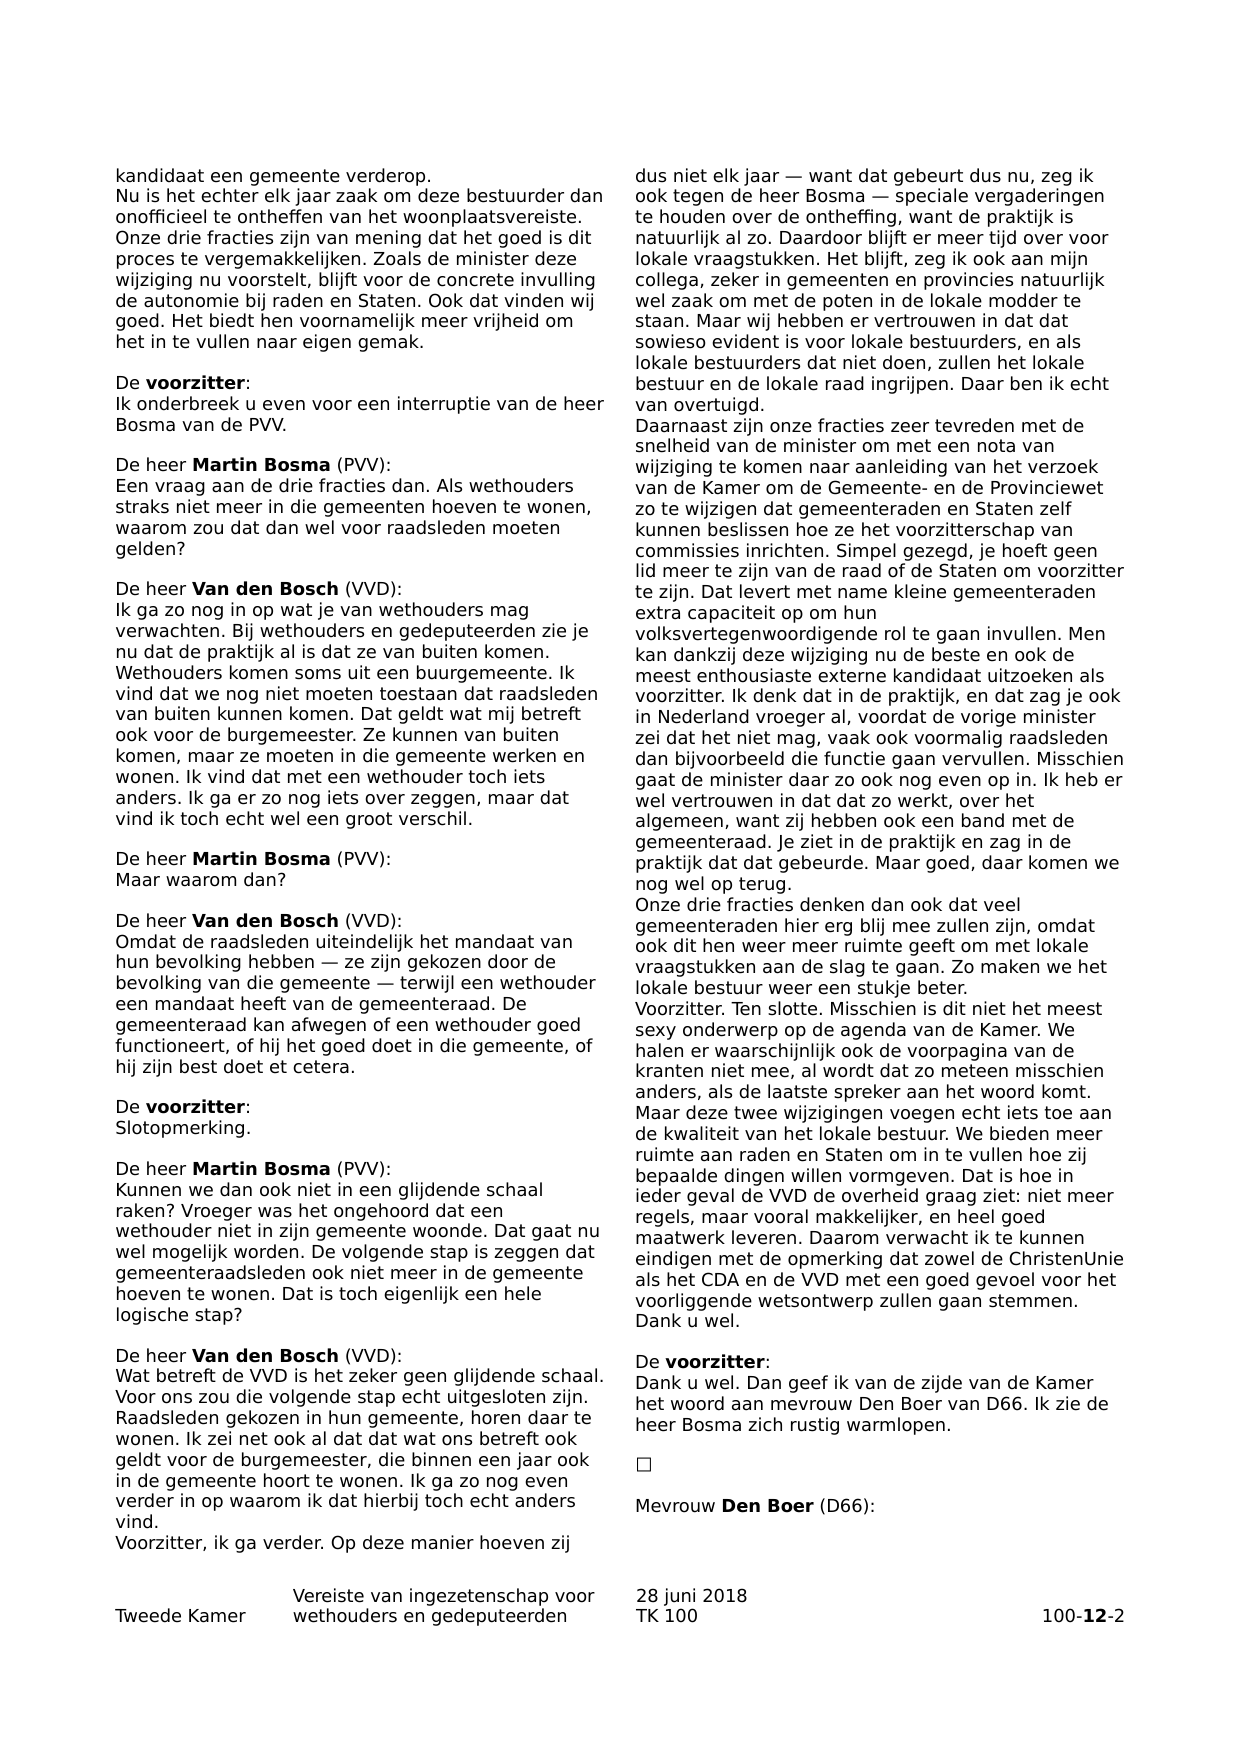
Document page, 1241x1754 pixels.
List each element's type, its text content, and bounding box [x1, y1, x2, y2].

text Maar waarom dan? [115, 870, 605, 891]
text Ik ga zo nog in op wat je van wethouders mag verwachten. Bij wethouders en gedeputeerden zie je nu dat de praktijk al is dat ze van buiten komen. Wethouders komen soms uit een buurgemeente. Ik vind dat we nog niet moeten toestaan dat raadsleden van buiten kunnen komen. Dat geldt wat mij betreft ook voor de burgemeester. Ze kunnen van buiten komen, maar ze moeten in die gemeente werken en wonen. Ik vind dat met een wethouder toch iets anders. Ik ga er zo nog iets over zeggen, maar dat vind ik toch echt wel een groot verschil. [115, 600, 605, 829]
text Voorzitter, ik ga verder. Op deze manier hoeven zij [115, 1533, 605, 1554]
text Voorzitter. Ten slotte. Misschien is dit niet het meest sexy onderwerp op de agenda van de Kamer. We halen er waarschijnlijk ook de voorpagina van de kranten niet mee, al wordt dat zo meteen misschien anders, als de laatste spreker aan het woord komt. Maar deze twee wijzigingen voegen echt iets toe aan de kwaliteit van het lokale bestuur. We bieden meer ruimte aan raden en Staten om in te vullen hoe zij bepaalde dingen willen vormgeven. Dat is hoe in ieder geval de VVD de overheid graag ziet: niet meer regels, maar vooral makkelijker, en heel goed maatwerk leveren. Daarom verwacht ik te kunnen eindigen met de opmerking dat zowel de ChristenUnie als het CDA en de VVD met een goed gevoel voor het voorliggende wetsontwerp zullen gaan stemmen. [635, 999, 1125, 1311]
text Nu is het echter elk jaar zaak om deze bestuurder dan onofficieel te ontheffen van het woonplaatsvereiste. Onze drie fracties zijn van mening dat het goed is dit proces te vergemakkelijken. Zoals de minister deze wijziging nu voorstelt, blijft voor de concrete invulling de autonomie bij raden en Staten. Ook dat vinden wij goed. Het biedt hen voornamelijk meer vrijheid om het in te vullen naar eigen gemak. [115, 186, 605, 353]
text Omdat de raadsleden uiteindelijk het mandaat van hun bevolking hebben — ze zijn gekozen door de bevolking van die gemeente — terwijl een wethouder een mandaat heeft van de gemeenteraad. De gemeenteraad kan afwegen of een wethouder goed functioneert, of hij het goed doet in die gemeente, of hij zijn best doet et cetera. [115, 931, 605, 1077]
text Ik onderbreek u even voor een interruptie van de heer Bosma van de PVV. [115, 393, 605, 435]
text Mevrouw Den Boer (D66): [635, 1496, 1125, 1517]
text De heer Van den Bosch (VVD): [115, 911, 605, 931]
text De voorzitter: [115, 1097, 605, 1118]
text Daarnaast zijn onze fracties zeer tevreden met de snelheid van de minister om met een nota van wijziging te komen naar aanleiding van het verzoek van de Kamer om de Gemeente- en de Provinciewet zo te wijzigen dat gemeenteraden en Staten zelf kunnen beslissen hoe ze het voorzitterschap van commissies inrichten. Simpel gezegd, je hoeft geen lid meer te zijn van de raad of de Staten om voorzitter te zijn. Dat levert met name kleine gemeenteraden extra capaciteit op om hun volksvertegenwoordigende rol te gaan invullen. Men kan dankzij deze wijziging nu de beste en ook de meest enthousiaste externe kandidaat uitzoeken als voorzitter. Ik denk dat in de praktijk, en dat zag je ook in Nederland vroeger al, voordat de vorige minister zei dat het niet mag, vaak ook voormalig raadsleden dan bijvoorbeeld die functie gaan vervullen. Misschien gaat de minister daar zo ook nog even op in. Ik heb er wel vertrouwen in dat dat zo werkt, over het algemeen, want zij hebben ook een band met de gemeenteraad. Je ziet in de praktijk en zag in de praktijk dat dat gebeurde. Maar goed, daar komen we nog wel op terug. [635, 415, 1125, 894]
text De voorzitter: [115, 373, 605, 393]
text De voorzitter: [635, 1352, 1125, 1373]
text De heer Martin Bosma (PVV): [115, 1159, 605, 1179]
text Onze drie fracties denken dan ook dat veel gemeenteraden hier erg blij mee zullen zijn, omdat ook dit hen weer meer ruimte geeft om met lokale vraagstukken aan de slag te gaan. Zo maken we het lokale bestuur weer een stukje beter. [635, 894, 1125, 999]
text Een vraag aan de drie fracties dan. Als wethouders straks niet meer in die gemeenten hoeven te wonen, waarom zou dat dan wel voor raadsleden moeten gelden? [115, 476, 605, 559]
text De heer Martin Bosma (PVV): [115, 455, 605, 476]
text Slotopmerking. [115, 1118, 605, 1139]
text dus niet elk jaar — want dat gebeurt dus nu, zeg ik ook tegen de heer Bosma — speciale vergaderingen te houden over de ontheffing, want de praktijk is natuurlijk al zo. Daardoor blijft er meer tijd over voor lokale vraagstukken. Het blijft, zeg ik ook aan mijn collega, zeker in gemeenten en provincies natuurlijk wel zaak om met de poten in de lokale modder te staan. Maar wij hebben er vertrouwen in dat dat sowieso evident is voor lokale bestuurders, en als lokale bestuurders dat niet doen, zullen het lokale bestuur en de lokale raad ingrijpen. Daar ben ik echt van overtuigd. [635, 165, 1125, 415]
text kandidaat een gemeente verderop. [115, 165, 605, 186]
text ⬜ [635, 1455, 1125, 1476]
text Kunnen we dan ook niet in een glijdende schaal raken? Vroeger was het ongehoord dat een wethouder niet in zijn gemeente woonde. Dat gaat nu wel mogelijk worden. De volgende stap is zeggen dat gemeenteraadsleden ook niet meer in de gemeente hoeven te wonen. Dat is toch eigenlijk een hele logische stap? [115, 1179, 605, 1325]
text De heer Van den Bosch (VVD): [115, 1345, 605, 1366]
text Wat betreft de VVD is het zeker geen glijdende schaal. Voor ons zou die volgende stap echt uitgesloten zijn. Raadsleden gekozen in hun gemeente, horen daar te wonen. Ik zei net ook al dat dat wat ons betreft ook geldt voor de burgemeester, die binnen een jaar ook in de gemeente hoort te wonen. Ik ga zo nog even verder in op waarom ik dat hierbij toch echt anders vind. [115, 1366, 605, 1533]
text De heer Van den Bosch (VVD): [115, 579, 605, 600]
text De heer Martin Bosma (PVV): [115, 849, 605, 870]
text Dank u wel. [635, 1311, 1125, 1332]
text Dank u wel. Dan geef ik van de zijde van de Kamer het woord aan mevrouw Den Boer van D66. Ik zie de heer Bosma zich rustig warmlopen. [635, 1373, 1125, 1435]
